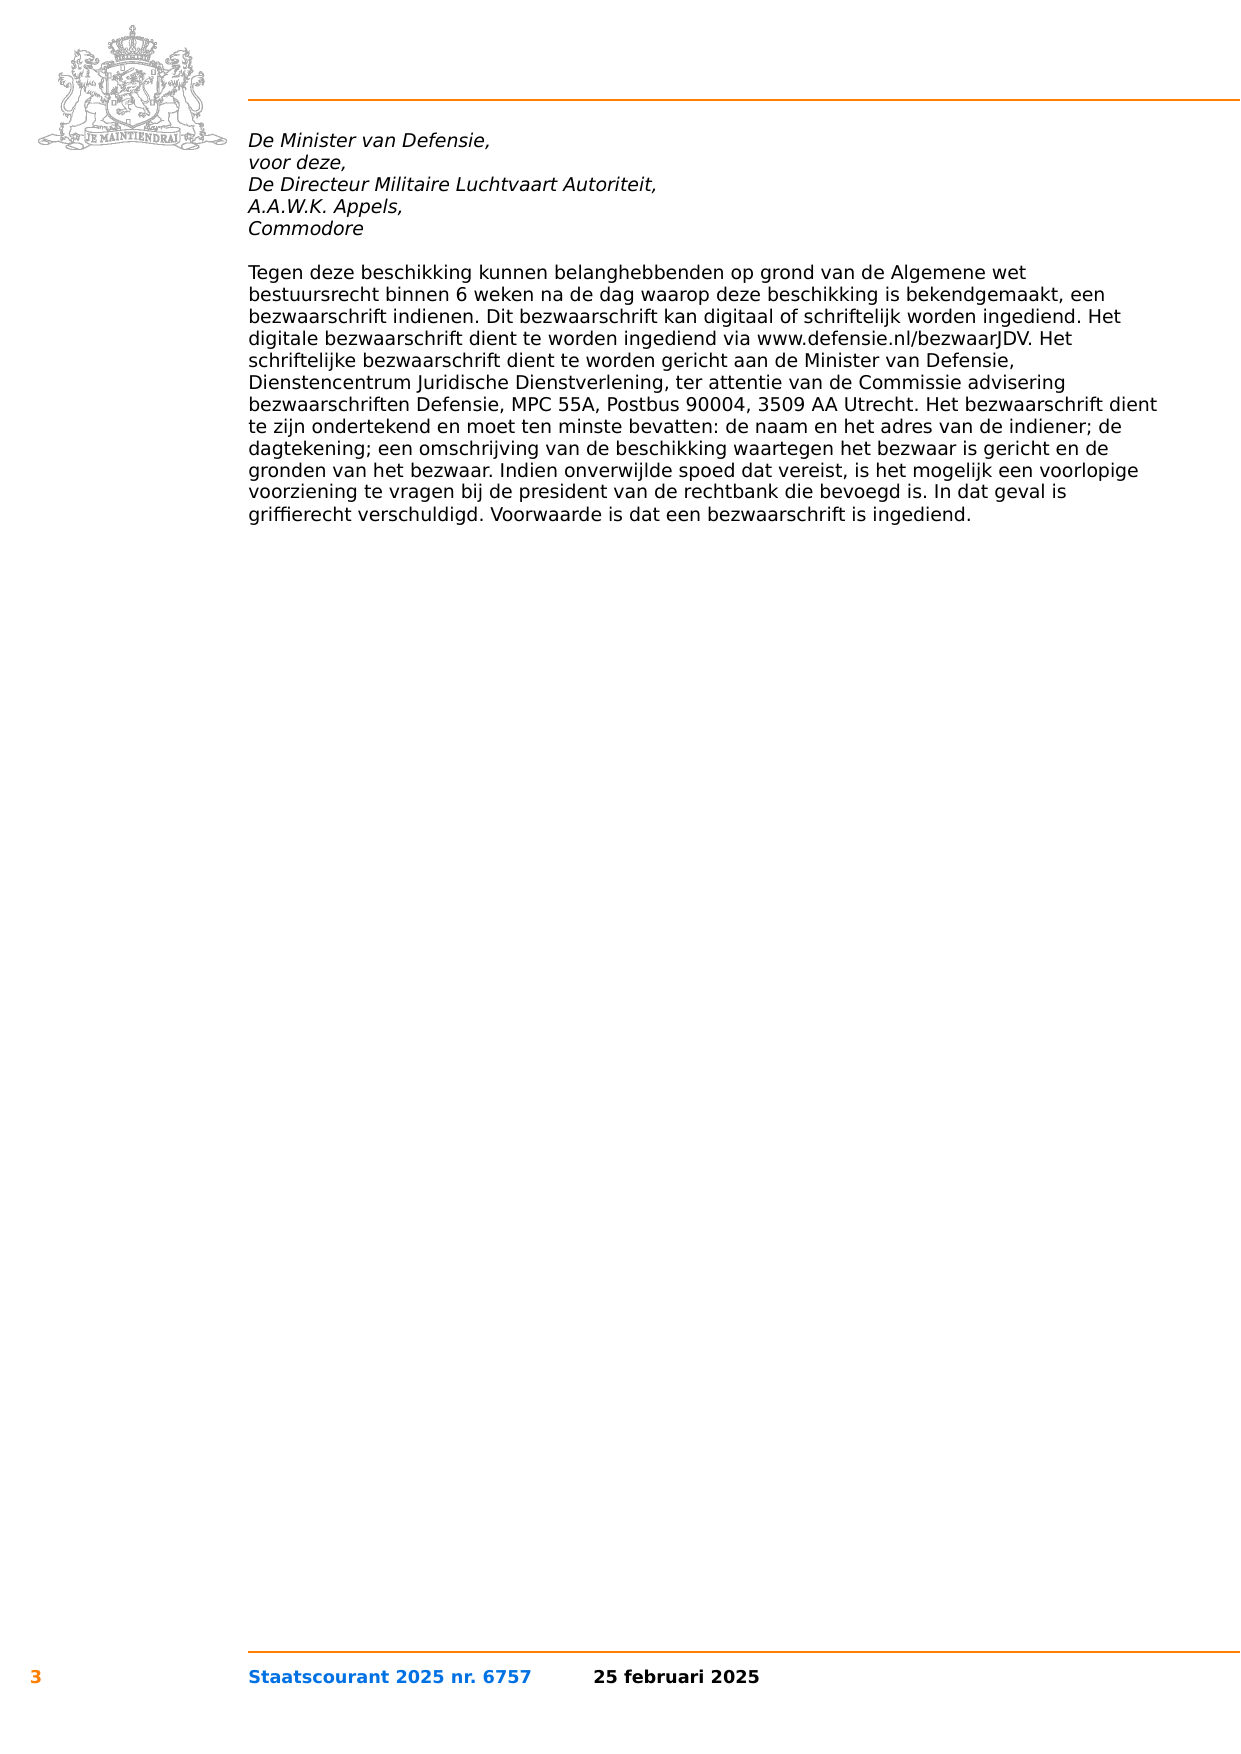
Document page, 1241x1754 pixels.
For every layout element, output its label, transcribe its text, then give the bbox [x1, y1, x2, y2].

picture [38, 25, 227, 150]
text Tegen deze beschikking kunnen belanghebbenden op grond van de Algemene wet bestuursrecht binnen 6 weken na de dag waarop deze beschikking is bekendgemaakt, een bezwaarschrift indienen. Dit bezwaarschrift kan digitaal of schriftelijk worden ingediend. Het digitale bezwaarschrift dient te worden ingediend via www.defensie.nl/bezwaarJDV. Het schriftelijke bezwaarschrift dient te worden gericht aan de Minister van Defensie, Dienstencentrum Juridische Dienstverlening, ter attentie van de Commissie advisering bezwaarschriften Defensie, MPC 55A, Postbus 90004, 3509 AA Utrecht. Het bezwaarschrift dient te zijn ondertekend en moet ten minste bevatten: de naam en het adres van de indiener; de dagtekening; een omschrijving van de beschikking waartegen het bezwaar is gericht en de gronden van het bezwaar. Indien onverwijlde spoed dat vereist, is het mogelijk een voorlopige voorziening te vragen bij de president van de rechtbank die bevoegd is. In dat geval is griffierecht verschuldigd. Voorwaarde is dat een bezwaarschrift is ingediend. [248, 262, 1163, 525]
text De Minister van Defensie, voor deze, De Directeur Militaire Luchtvaart Autoriteit, A.A.W.K. Appels, Commodore [248, 130, 1163, 240]
